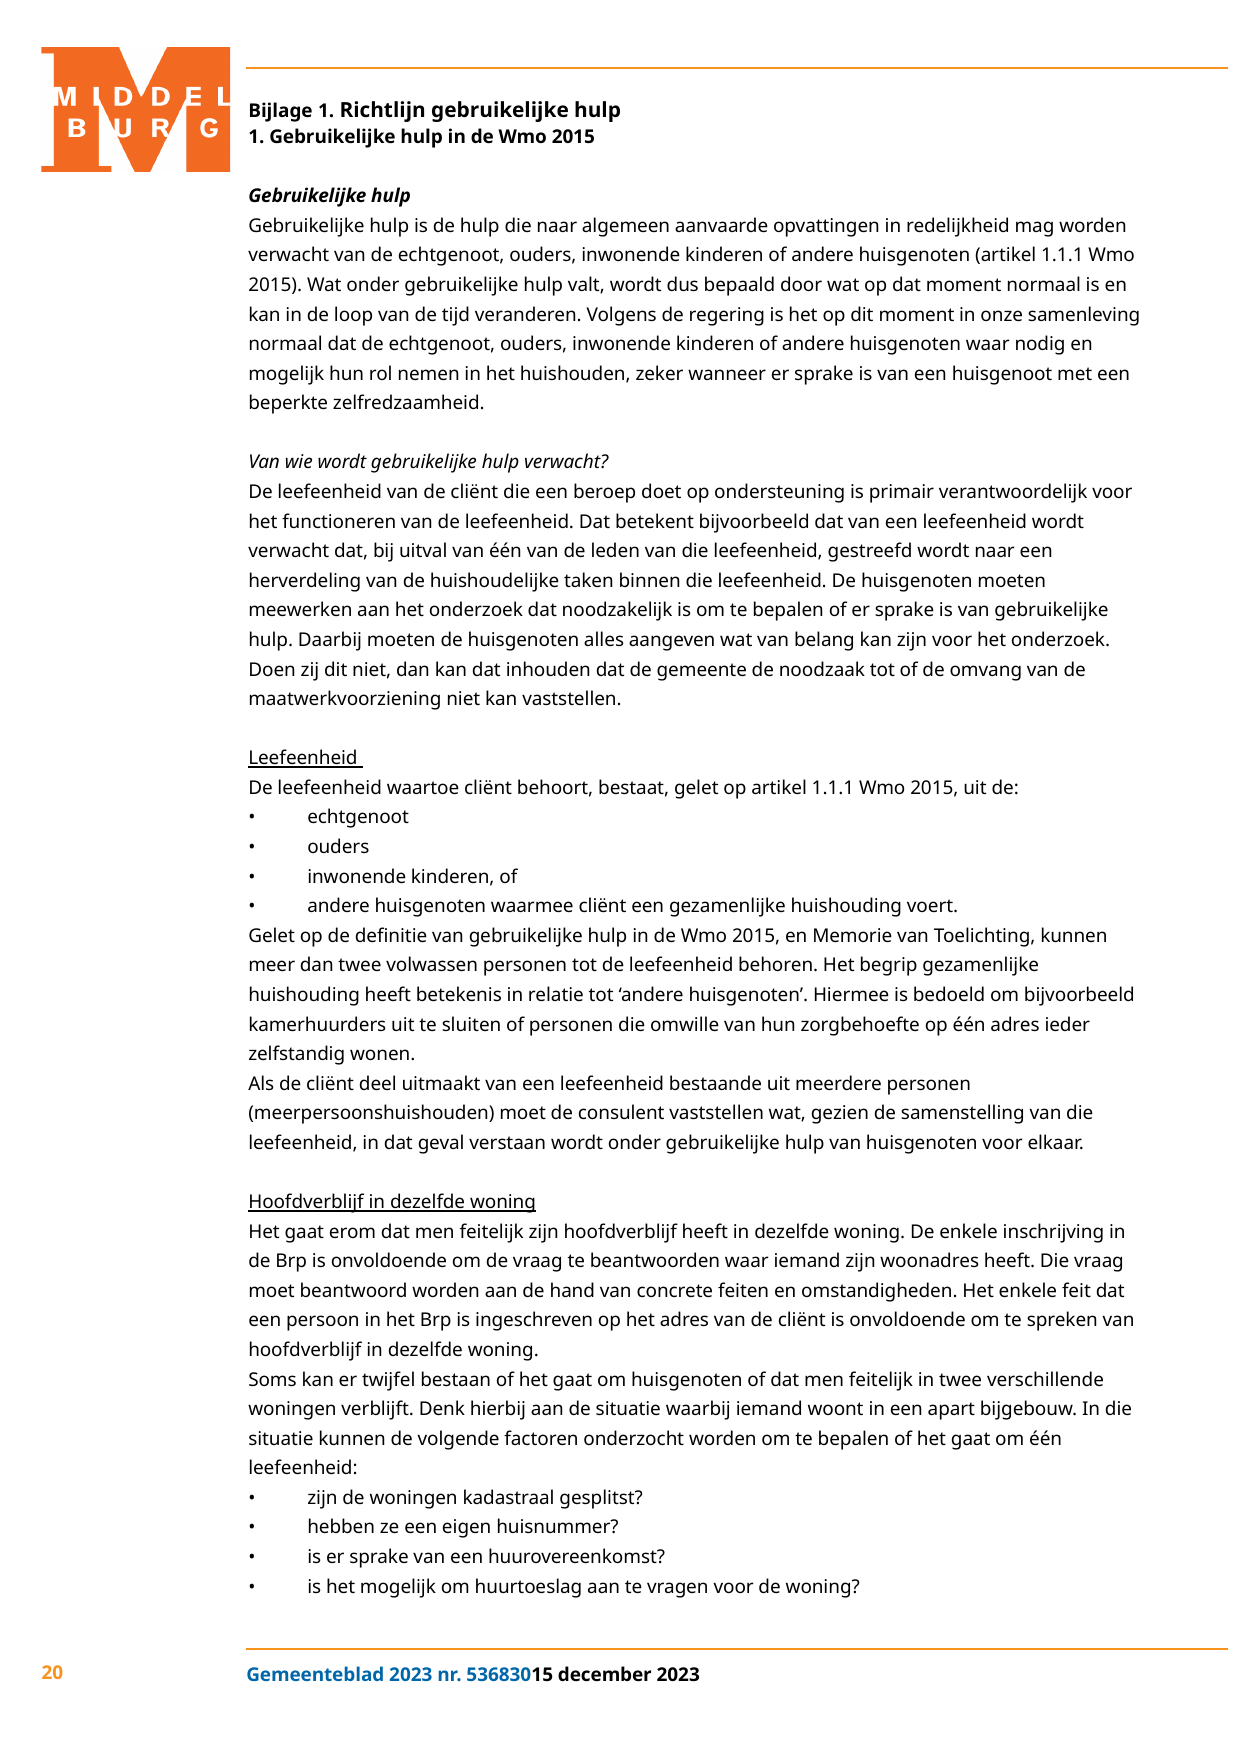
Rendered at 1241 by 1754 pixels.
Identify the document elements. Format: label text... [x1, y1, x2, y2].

text Het gaat erom dat men feitelijk zijn hoofdverblijf heeft in dezelfde woning. De enkele inschrijving in de Brp is onvoldoende om de vraag te beantwoorden waar iemand zijn woonadres heeft. Die vraag moet beantwoord worden aan de hand van concrete feiten en omstandigheden. Het enkele feit dat een persoon in het Brp is ingeschreven op het adres van de cliënt is onvoldoende om te spreken van hoofdverblijf in dezelfde woning. [248, 1218, 1152, 1362]
list is het mogelijk om huurtoeslag aan te vragen voor de woning? [248, 1573, 1152, 1599]
text Leefeenheid [248, 744, 1152, 770]
text Als de cliënt deel uitmaakt van een leefeenheid bestaande uit meerdere personen (meerpersoonshuishouden) moet de consulent vaststellen wat, gezien de samenstelling van die leefeenheid, in dat geval verstaan wordt onder gebruikelijke hulp van huisgenoten voor elkaar. [248, 1070, 1152, 1155]
text Gelet op de definitie van gebruikelijke hulp in de Wmo 2015, en Memorie van Toelichting, kunnen meer dan twee volwassen personen tot de leefeenheid behoren. Het begrip gezamenlijke huishouding heeft betekenis in relatie tot ‘andere huisgenoten’. Hiermee is bedoeld om bijvoorbeeld kamerhuurders uit te sluiten of personen die omwille van hun zorgbehoefte op één adres ieder zelfstandig wonen. [248, 922, 1152, 1066]
picture [41, 47, 231, 172]
list zijn de woningen kadastraal gesplitst? [248, 1484, 1152, 1510]
list echtgenoot [248, 804, 1152, 829]
list is er sprake van een huurovereenkomst? [248, 1543, 1152, 1569]
text De leefeenheid waartoe cliënt behoort, bestaat, gelet op artikel 1.1.1 Wmo 2015, uit de: [248, 774, 1152, 800]
list andere huisgenoten waarmee cliënt een gezamenlijke huishouding voert. [248, 892, 1152, 918]
text Soms kan er twijfel bestaan of het gaat om huisgenoten of dat men feitelijk in twee verschillende woningen verblijft. Denk hierbij aan de situatie waarbij iemand woont in een apart bijgebouw. In die situatie kunnen de volgende factoren onderzocht worden om te bepalen of het gaat om één leefeenheid: [248, 1366, 1152, 1480]
list inwonende kinderen, of [248, 863, 1152, 889]
text Gebruikelijke hulp [248, 182, 1152, 208]
list ouders [248, 833, 1152, 859]
text 1. Gebruikelijke hulp in de Wmo 2015 [248, 123, 1152, 149]
text De leefeenheid van de cliënt die een beroep doet op ondersteuning is primair verantwoordelijk voor het functioneren van de leefeenheid. Dat betekent bijvoorbeeld dat van een leefeenheid wordt verwacht dat, bij uitval van één van de leden van die leefeenheid, gestreefd wordt naar een herverdeling van de huishoudelijke taken binnen die leefeenheid. De huisgenoten moeten meewerken aan het onderzoek dat noodzakelijk is om te bepalen of er sprake is van gebruikelijke hulp. Daarbij moeten de huisgenoten alles aangeven wat van belang kan zijn voor het onderzoek. Doen zij dit niet, dan kan dat inhouden dat de gemeente de noodzaak tot of de omvang van de maatwerkvoorziening niet kan vaststellen. [248, 478, 1152, 711]
list hebben ze een eigen huisnummer? [248, 1514, 1152, 1539]
text Hoofdverblijf in dezelfde woning [248, 1188, 1152, 1214]
text Van wie wordt gebruikelijke hulp verwacht? [248, 449, 1152, 474]
text Gebruikelijke hulp is de hulp die naar algemeen aanvaarde opvattingen in redelijkheid mag worden verwacht van de echtgenoot, ouders, inwonende kinderen of andere huisgenoten (artikel 1.1.1 Wmo 2015). Wat onder gebruikelijke hulp valt, wordt dus bepaald door wat op dat moment normaal is en kan in de loop van de tijd veranderen. Volgens de regering is het op dit moment in onze samenleving normaal dat de echtgenoot, ouders, inwonende kinderen of andere huisgenoten waar nodig en mogelijk hun rol nemen in het huishouden, zeker wanneer er sprake is van een huisgenoot met een beperkte zelfredzaamheid. [248, 212, 1152, 415]
text Bijlage 1. Richtlijn gebruikelijke hulp [248, 95, 1152, 123]
